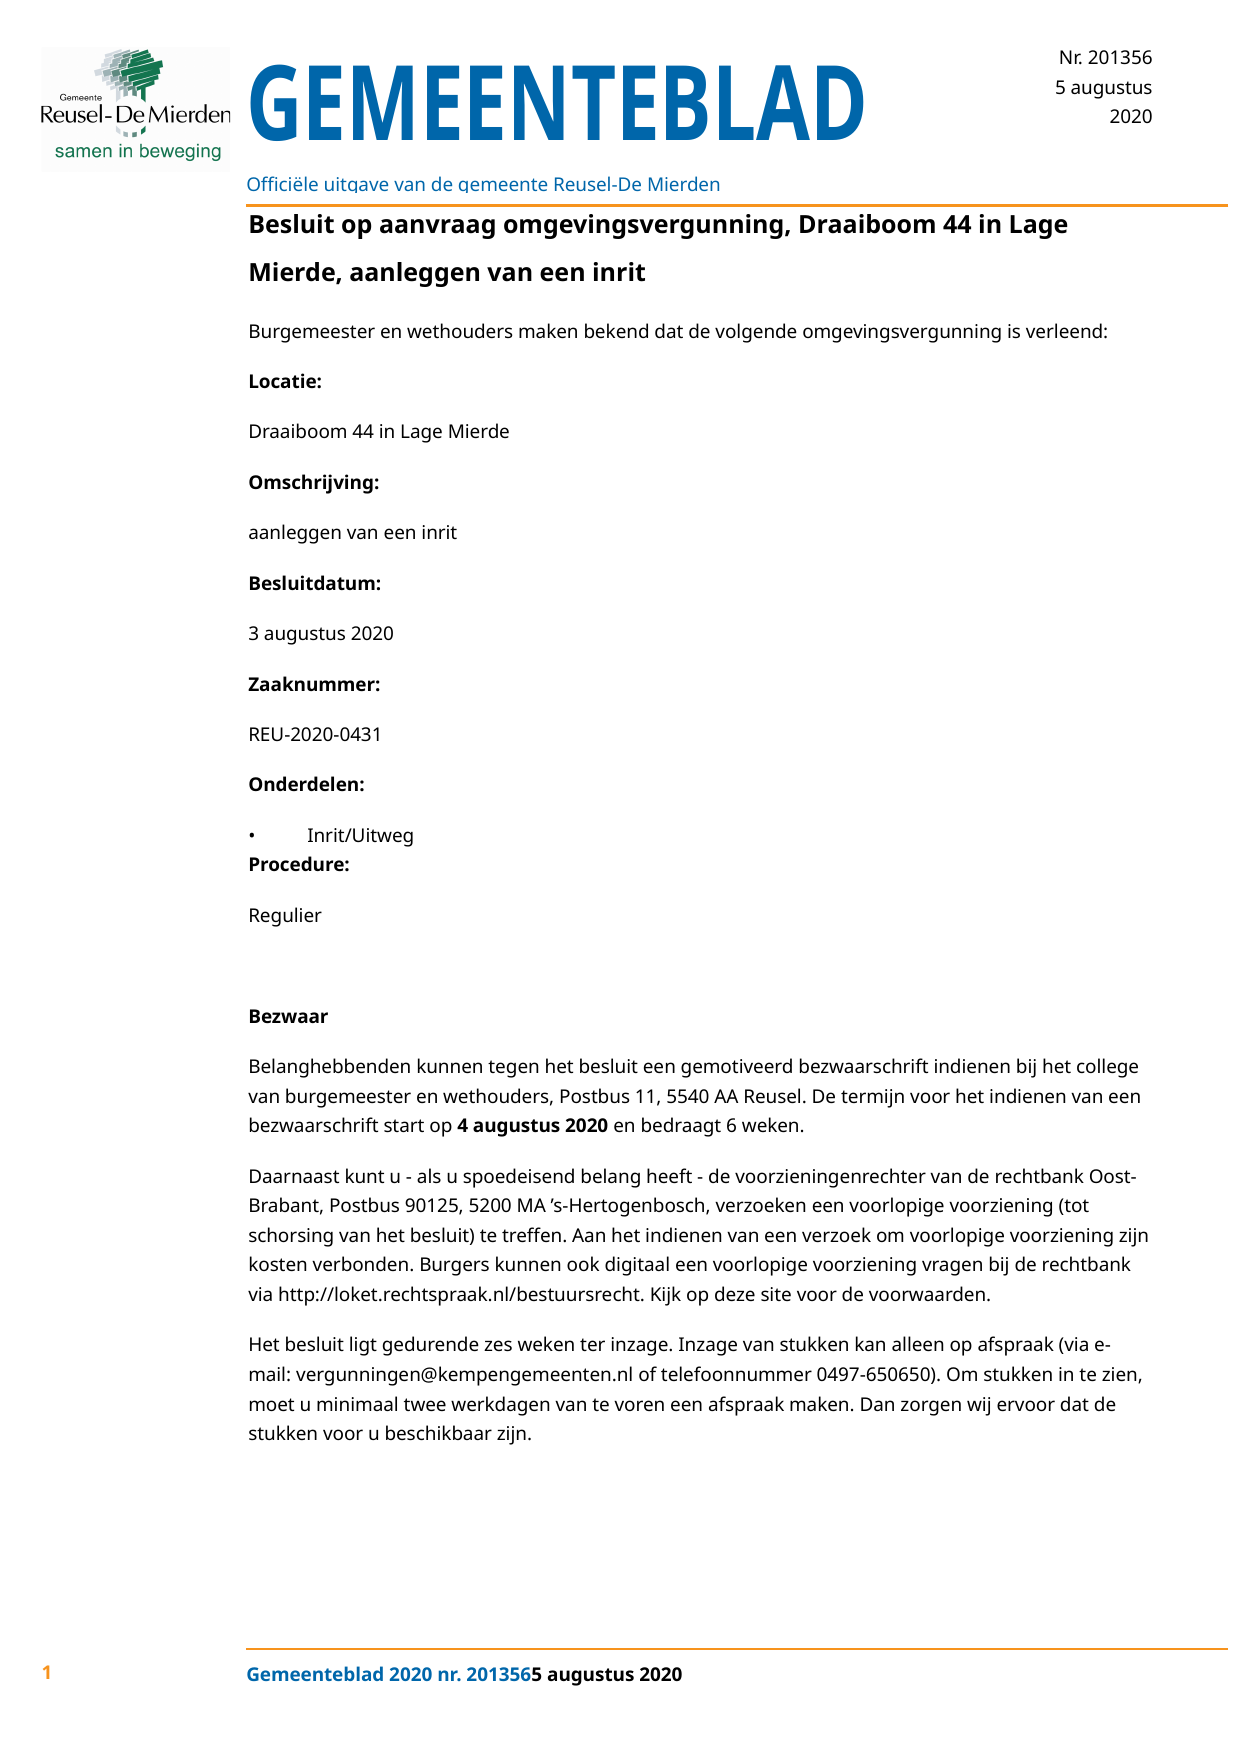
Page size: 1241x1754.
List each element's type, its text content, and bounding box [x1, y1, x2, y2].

text REU-2020-0431 [248, 721, 1152, 747]
text Belanghebbenden kunnen tegen het besluit een gemotiveerd bezwaarschrift indienen bij het college van burgemeester en wethouders, Postbus 11, 5540 AA Reusel. De termijn voor het indienen van een bezwaarschrift start op 4 augustus 2020 en bedraagt 6 weken. [248, 1053, 1152, 1138]
text Locatie: [248, 368, 1152, 394]
picture [41, 47, 231, 172]
text aanleggen van een inrit [248, 519, 1152, 545]
text 3 augustus 2020 [248, 620, 1152, 646]
text Regulier [248, 902, 1152, 928]
text Burgemeester en wethouders maken bekend dat de volgende omgevingsvergunning is verleend: [248, 318, 1152, 344]
text Besluitdatum: [248, 570, 1152, 596]
text Onderdelen: [248, 772, 1152, 797]
text Daarnaast kunt u - als u spoedeisend belang heeft - de voorzieningenrechter van de rechtbank Oost-Brabant, Postbus 90125, 5200 MA ’s-Hertogenbosch, verzoeken een voorlopige voorziening (tot schorsing van het besluit) te treffen. Aan het indienen van een verzoek om voorlopige voorziening zijn kosten verbonden. Burgers kunnen ook digitaal een voorlopige voorziening vragen bij de rechtbank via http://loket.rechtspraak.nl/bestuursrecht. Kijk op deze site voor de voorwaarden. [248, 1163, 1152, 1307]
list Inrit/Uitweg [248, 822, 1152, 848]
text Zaaknummer: [248, 671, 1152, 697]
text Omschrijving: [248, 469, 1152, 495]
text Procedure: [248, 852, 1152, 877]
text Bezwaar [248, 1003, 1152, 1029]
text Het besluit ligt gedurende zes weken ter inzage. Inzage van stukken kan alleen op afspraak (via e-mail: vergunningen@kempengemeenten.nl of telefoonnummer 0497-650650). Om stukken in te zien, moet u minimaal twee werkdagen van te voren een afspraak maken. Dan zorgen wij ervoor dat de stukken voor u beschikbaar zijn. [248, 1332, 1152, 1446]
text Draaiboom 44 in Lage Mierde [248, 419, 1152, 444]
text Besluit op aanvraag omgevingsvergunning, Draaiboom 44 in Lage Mierde, aanleggen van een inrit [248, 207, 1152, 288]
